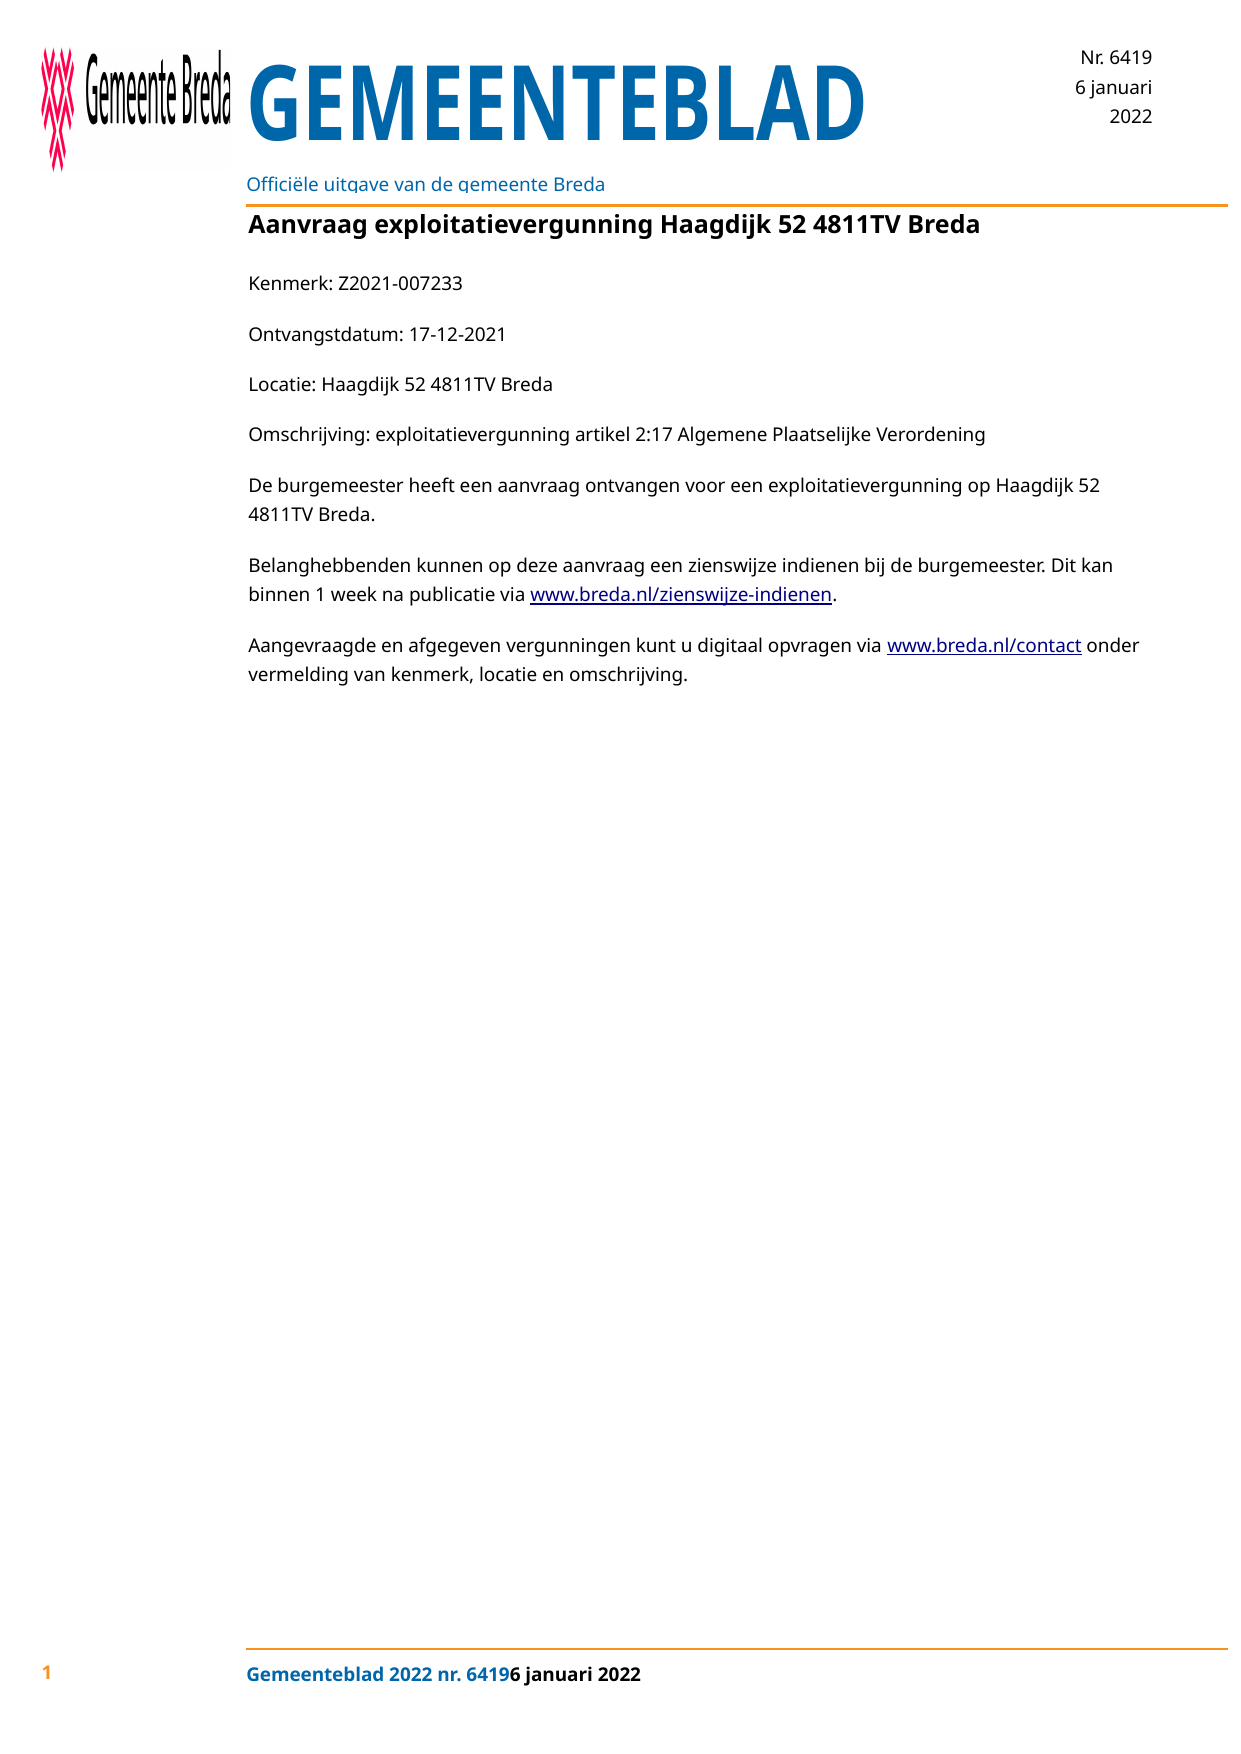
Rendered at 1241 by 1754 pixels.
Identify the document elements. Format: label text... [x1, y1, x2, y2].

text De burgemeester heeft een aanvraag ontvangen voor een exploitatievergunning op Haagdijk 52 4811TV Breda. [248, 472, 1152, 527]
text Ontvangstdatum: 17-12-2021 [248, 321, 1152, 346]
text Locatie: Haagdijk 52 4811TV Breda [248, 371, 1152, 397]
text Belanghebbenden kunnen op deze aanvraag een zienswijze indienen bij de burgemeester. Dit kan binnen 1 week na publicatie via www.breda.nl/zienswijze-indienen. [248, 552, 1152, 607]
text Kenmerk: Z2021-007233 [248, 270, 1152, 296]
text Aanvraag exploitatievergunning Haagdijk 52 4811TV Breda [248, 207, 1152, 241]
text Omschrijving: exploitatievergunning artikel 2:17 Algemene Plaatselijke Verordening [248, 422, 1152, 447]
text Aangevraagde en afgegeven vergunningen kunt u digitaal opvragen via www.breda.nl/contact onder vermelding van kenmerk, locatie en omschrijving. [248, 632, 1152, 687]
picture [41, 47, 231, 172]
